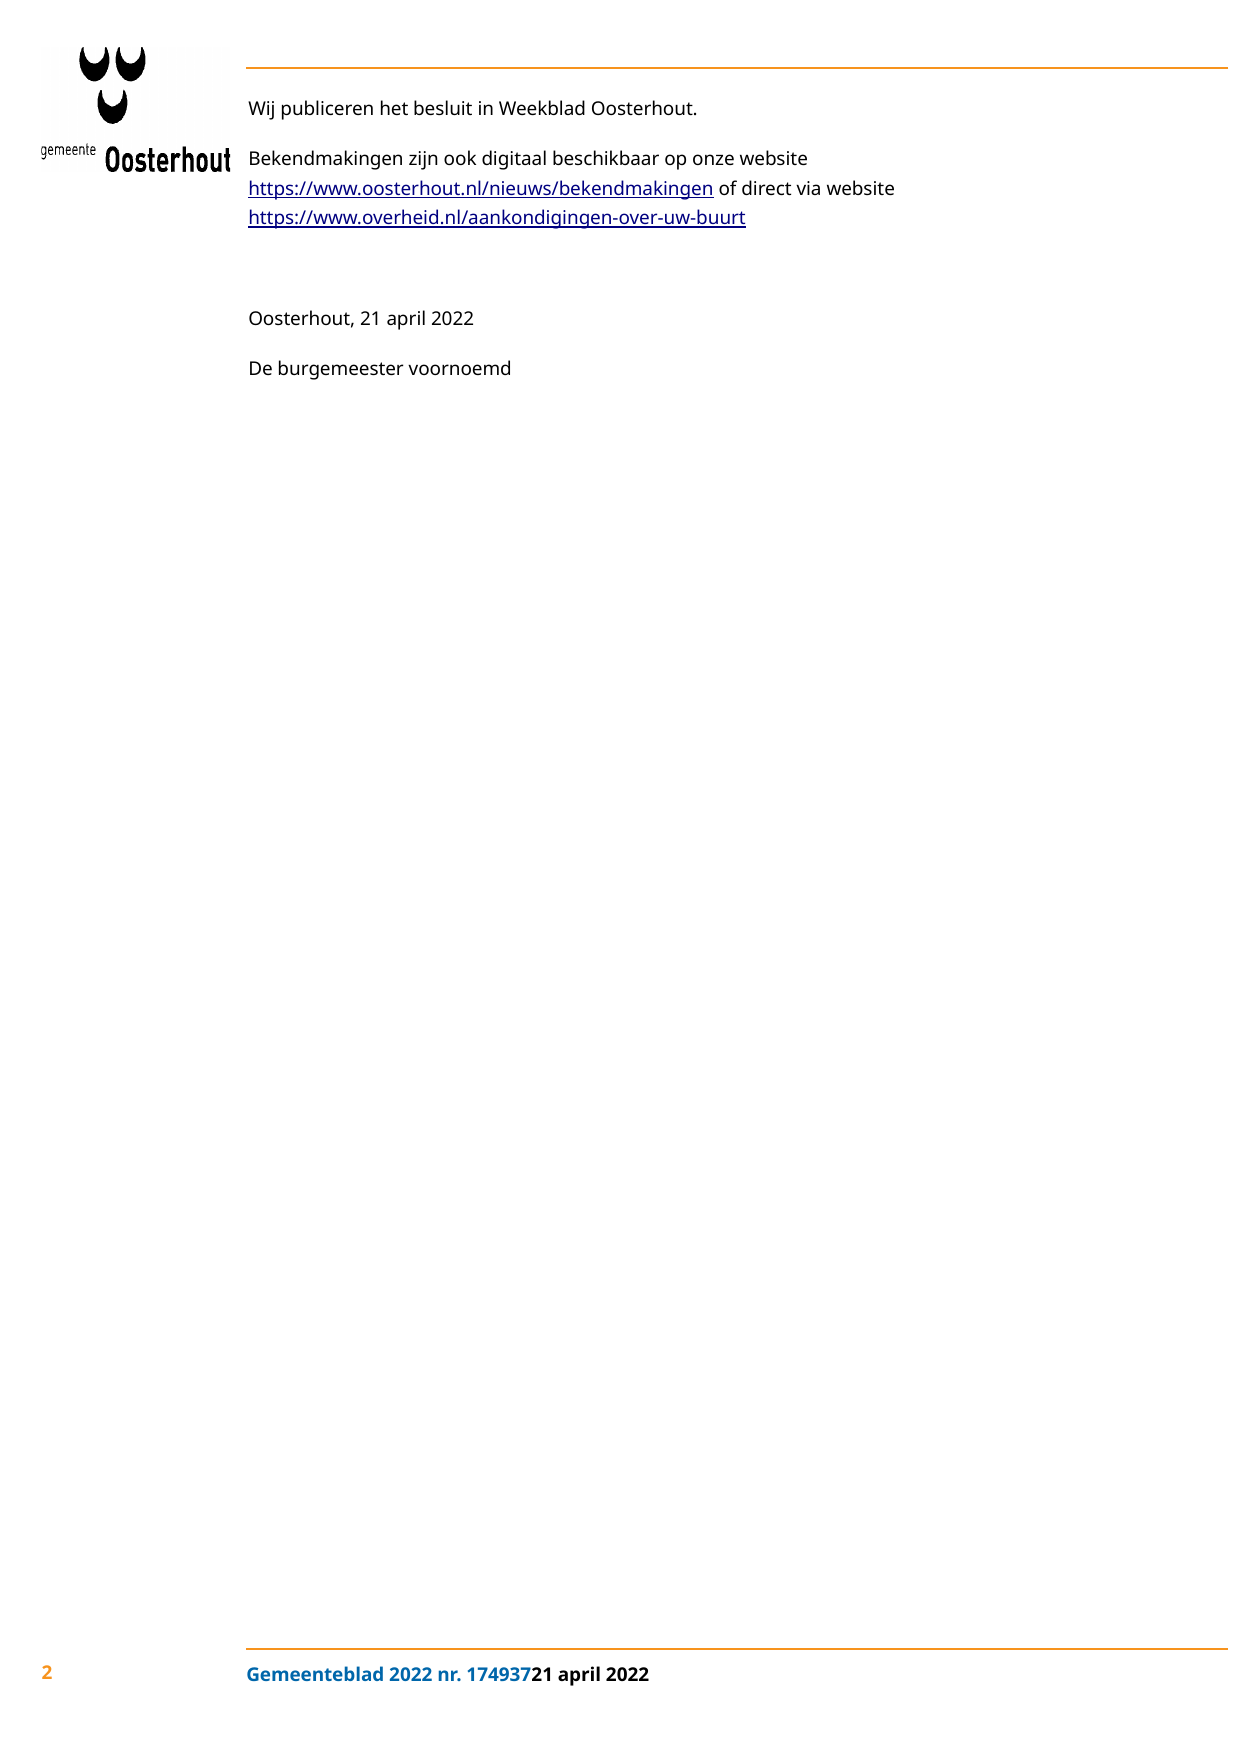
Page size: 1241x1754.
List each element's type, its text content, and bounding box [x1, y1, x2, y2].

text Wij publiceren het besluit in Weekblad Oosterhout. [248, 95, 1152, 121]
picture [41, 47, 231, 172]
text Bekendmakingen zijn ook digitaal beschikbaar op onze website https://www.oosterhout.nl/nieuws/bekendmakingen of direct via website https://www.overheid.nl/aankondigingen-over-uw-buurt [248, 145, 1152, 230]
text De burgemeester voornoemd [248, 356, 1152, 381]
text Oosterhout, 21 april 2022 [248, 305, 1152, 331]
